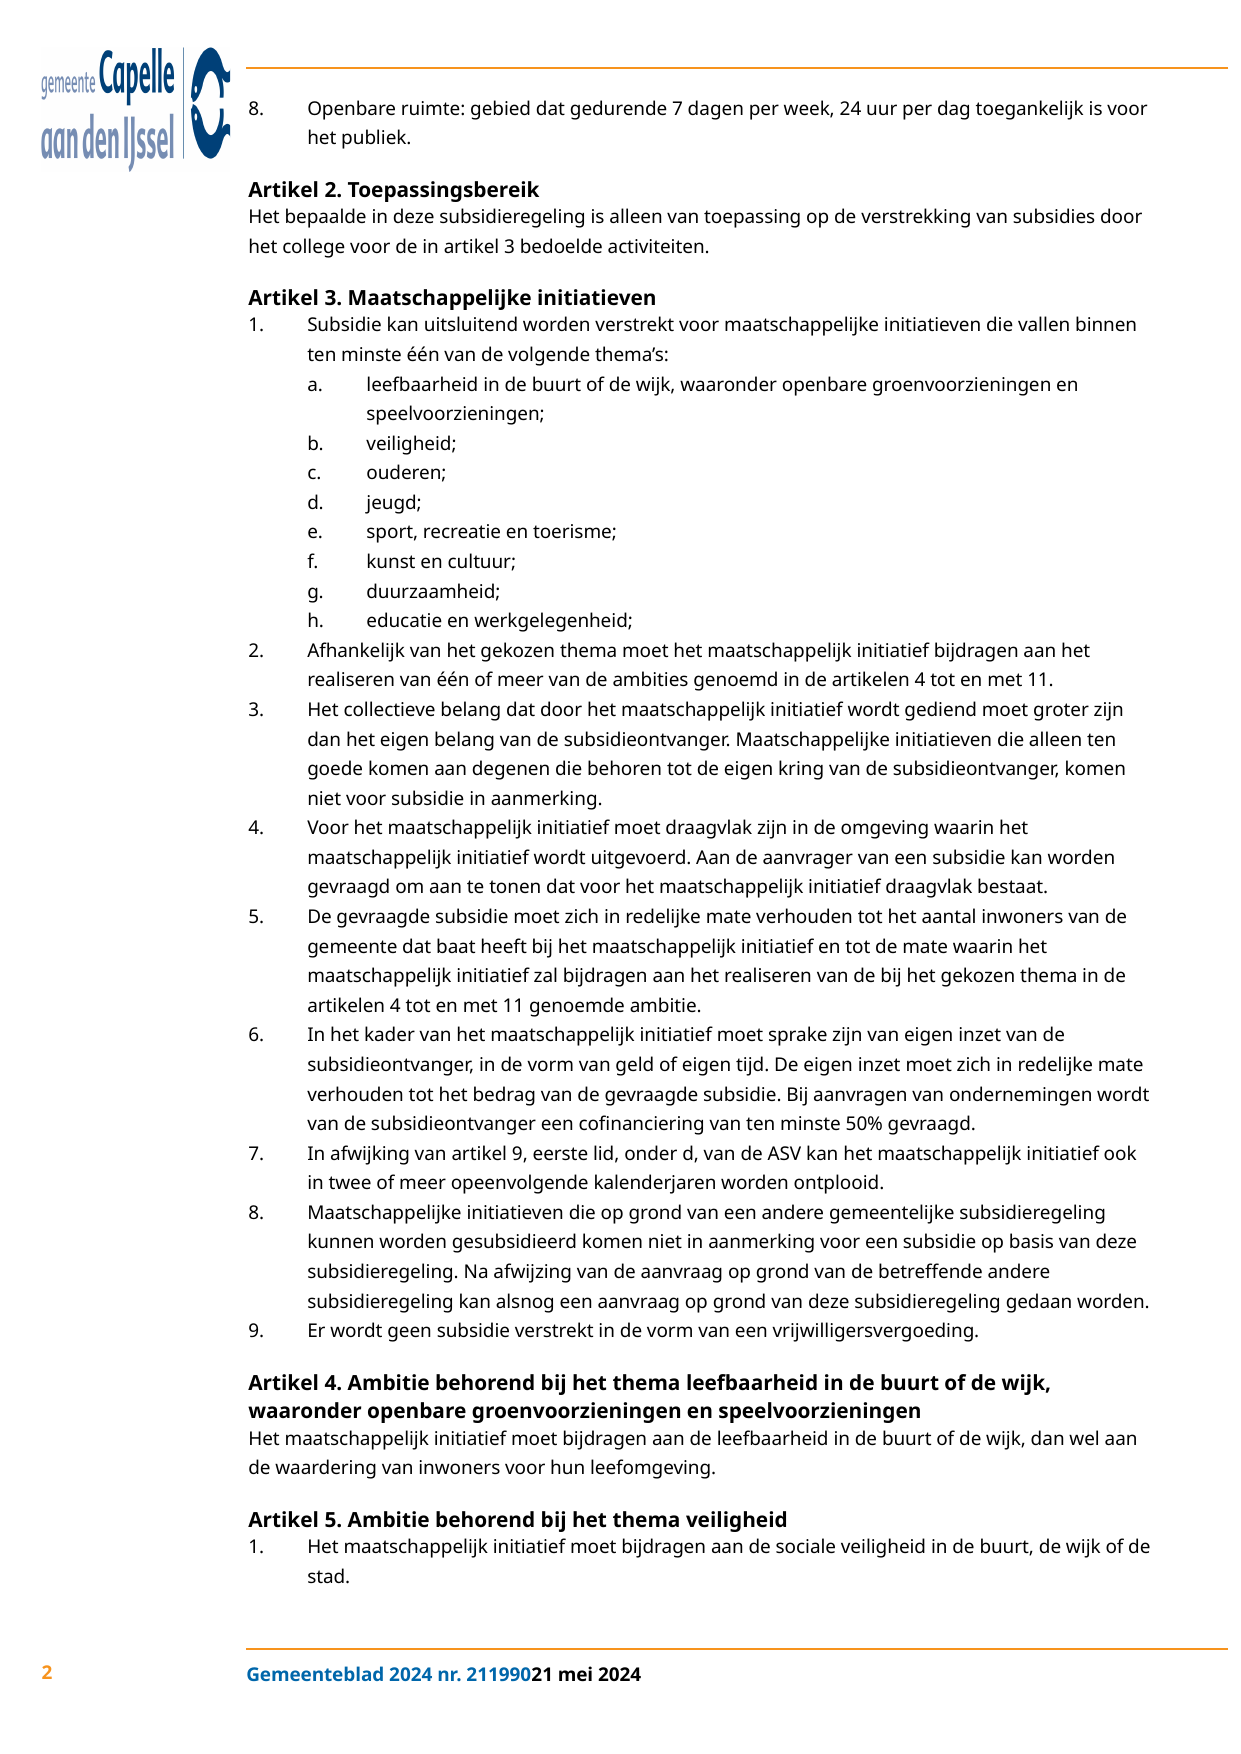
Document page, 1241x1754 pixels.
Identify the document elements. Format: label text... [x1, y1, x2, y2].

list In het kader van het maatschappelijk initiatief moet sprake zijn van eigen inzet van de subsidieontvanger, in de vorm van geld of eigen tijd. De eigen inzet moet zich in redelijke mate verhouden tot het bedrag van de gevraagde subsidie. Bij aanvragen van ondernemingen wordt van de subsidieontvanger een cofinanciering van ten minste 50% gevraagd. [248, 1022, 1152, 1136]
list sport, recreatie en toerisme; [307, 519, 1152, 544]
list Maatschappelijke initiatieven die op grond van een andere gemeentelijke subsidieregeling kunnen worden gesubsidieerd komen niet in aanmerking voor een subsidie op basis van deze subsidieregeling. Na afwijzing van de aanvraag op grond van de betreffende andere subsidieregeling kan alsnog een aanvraag op grond van deze subsidieregeling gedaan worden. [248, 1199, 1152, 1314]
text Het maatschappelijk initiatief moet bijdragen aan de leefbaarheid in de buurt of de wijk, dan wel aan de waardering van inwoners voor hun leefomgeving. [248, 1425, 1152, 1480]
list Er wordt geen subsidie verstrekt in de vorm van een vrijwilligersvergoeding. [248, 1317, 1152, 1343]
text Artikel 3. Maatschappelijke initiatieven [248, 283, 1152, 312]
list Openbare ruimte: gebied dat gedurende 7 dagen per week, 24 uur per dag toegankelijk is voor het publiek. [248, 95, 1152, 150]
list educatie en werkgelegenheid; [307, 607, 1152, 633]
text Artikel 2. Toepassingsbereik [248, 175, 1152, 203]
list jeugd; [307, 489, 1152, 515]
list ouderen; [307, 459, 1152, 485]
text Het bepaalde in deze subsidieregeling is alleen van toepassing op de verstrekking van subsidies door het college voor de in artikel 3 bedoelde activiteiten. [248, 203, 1152, 258]
list Het maatschappelijk initiatief moet bijdragen aan de sociale veiligheid in de buurt, de wijk of de stad. [248, 1533, 1152, 1588]
list Afhankelijk van het gekozen thema moet het maatschappelijk initiatief bijdragen aan het realiseren van één of meer van de ambities genoemd in de artikelen 4 tot en met 11. [248, 637, 1152, 692]
list Het collectieve belang dat door het maatschappelijk initiatief wordt gediend moet groter zijn dan het eigen belang van de subsidieontvanger. Maatschappelijke initiatieven die alleen ten goede komen aan degenen die behoren tot de eigen kring van de subsidieontvanger, komen niet voor subsidie in aanmerking. [248, 696, 1152, 811]
list Subsidie kan uitsluitend worden verstrekt voor maatschappelijke initiatieven die vallen binnen ten minste één van de volgende thema’s: [248, 312, 1152, 367]
list kunst en cultuur; [307, 548, 1152, 574]
list veiligheid; [307, 430, 1152, 456]
list Voor het maatschappelijk initiatief moet draagvlak zijn in de omgeving waarin het maatschappelijk initiatief wordt uitgevoerd. Aan de aanvrager van een subsidie kan worden gevraagd om aan te tonen dat voor het maatschappelijk initiatief draagvlak bestaat. [248, 814, 1152, 899]
list De gevraagde subsidie moet zich in redelijke mate verhouden tot het aantal inwoners van de gemeente dat baat heeft bij het maatschappelijk initiatief en tot de mate waarin het maatschappelijk initiatief zal bijdragen aan het realiseren van de bij het gekozen thema in de artikelen 4 tot en met 11 genoemde ambitie. [248, 903, 1152, 1018]
list leefbaarheid in de buurt of de wijk, waaronder openbare groenvoorzieningen en speelvoorzieningen; [307, 371, 1152, 426]
text Artikel 4. Ambitie behorend bij het thema leefbaarheid in de buurt of de wijk, waaronder openbare groenvoorzieningen en speelvoorzieningen [248, 1368, 1152, 1425]
text Artikel 5. Ambitie behorend bij het thema veiligheid [248, 1505, 1152, 1533]
picture [41, 47, 231, 172]
list duurzaamheid; [307, 578, 1152, 604]
list In afwijking van artikel 9, eerste lid, onder d, van de ASV kan het maatschappelijk initiatief ook in twee of meer opeenvolgende kalenderjaren worden ontplooid. [248, 1140, 1152, 1195]
